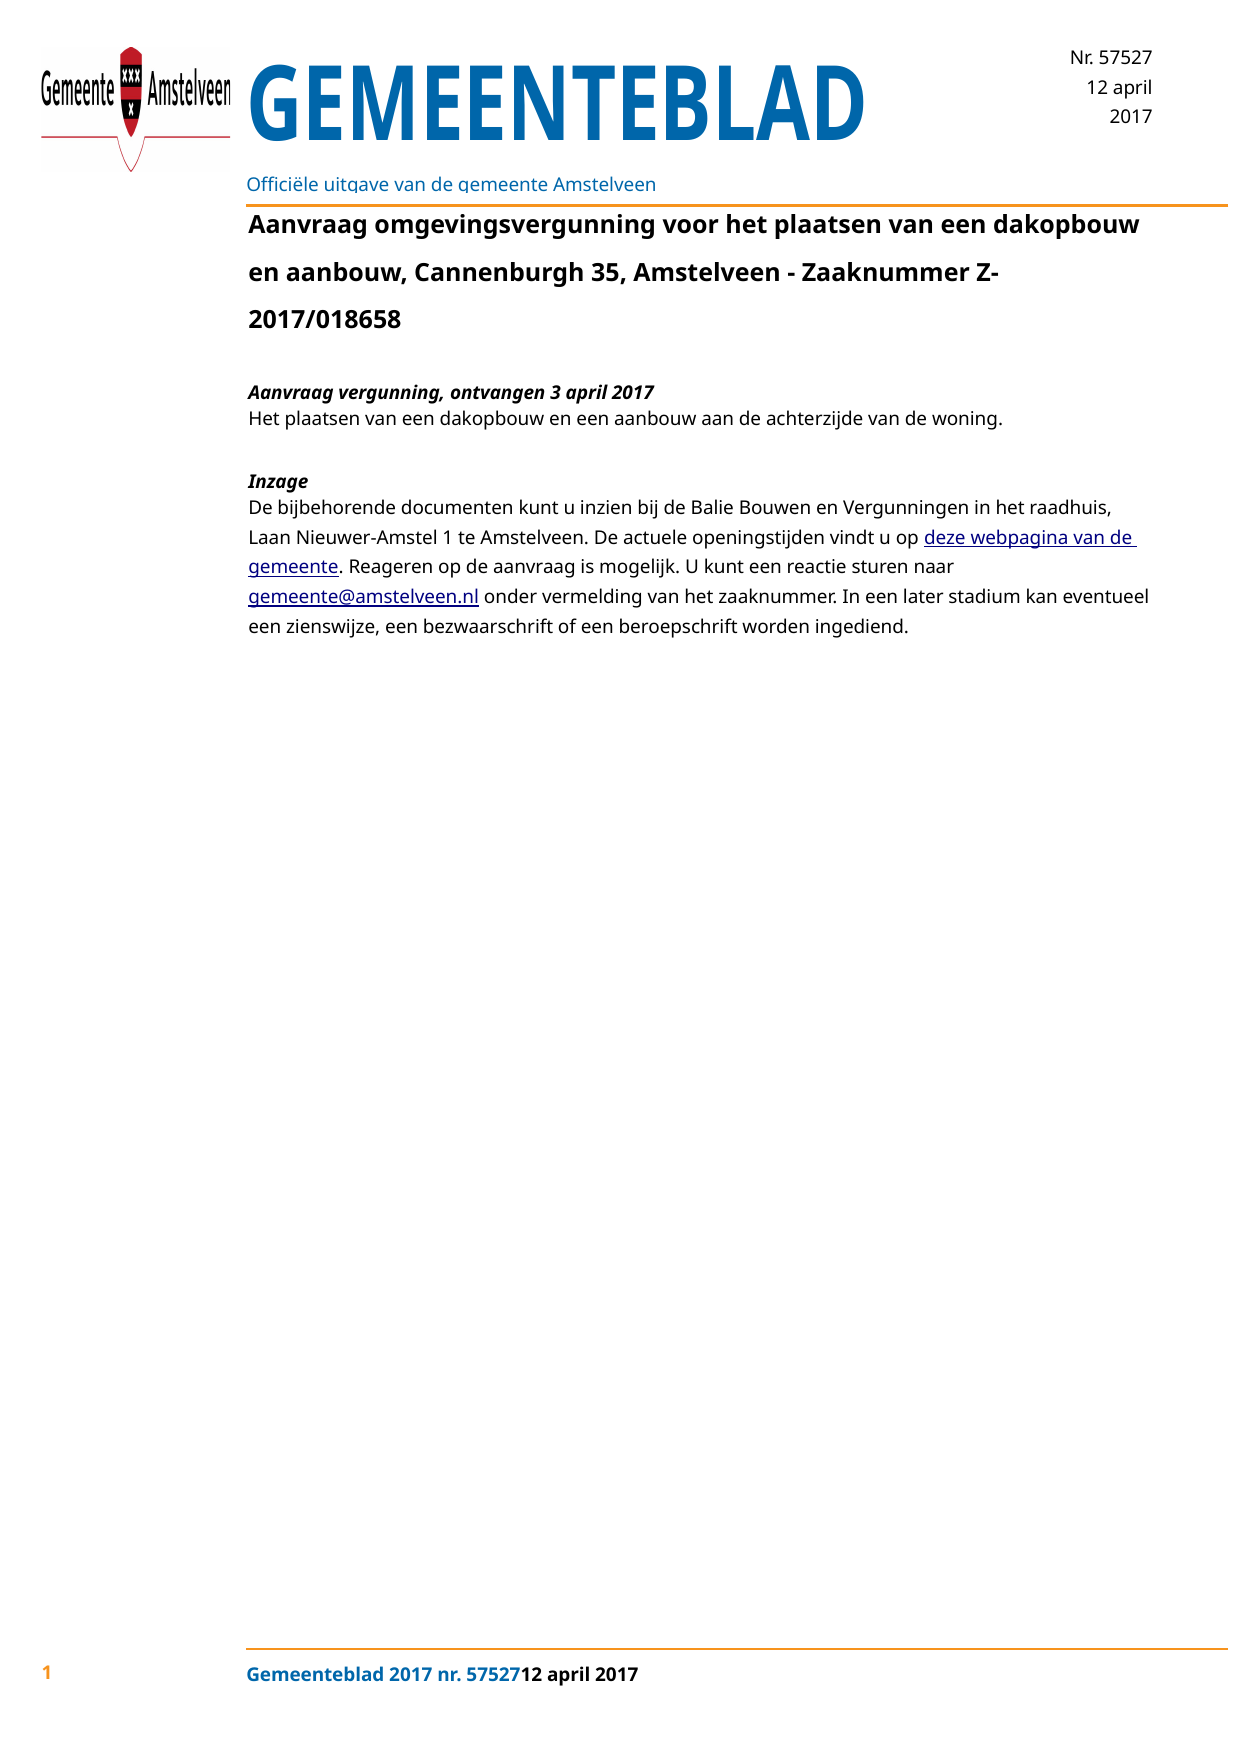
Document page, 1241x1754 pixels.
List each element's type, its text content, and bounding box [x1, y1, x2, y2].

text Het plaatsen van een dakopbouw en een aanbouw aan de achterzijde van de woning. [248, 405, 1152, 431]
text Inzage [248, 469, 1152, 494]
text Aanvraag omgevingsvergunning voor het plaatsen van een dakopbouw en aanbouw, Cannenburgh 35, Amstelveen - Zaaknummer Z-2017/018658 [248, 207, 1152, 336]
picture [41, 47, 231, 172]
text Aanvraag vergunning, ontvangen 3 april 2017 [248, 379, 1152, 405]
text De bijbehorende documenten kunt u inzien bij de Balie Bouwen en Vergunningen in het raadhuis, Laan Nieuwer-Amstel 1 te Amstelveen. De actuele openingstijden vindt u op deze webpagina van de gemeente. Reageren op de aanvraag is mogelijk. U kunt een reactie sturen naar gemeente@amstelveen.nl onder vermelding van het zaaknummer. In een later stadium kan eventueel een zienswijze, een bezwaarschrift of een beroepschrift worden ingediend. [248, 494, 1152, 638]
